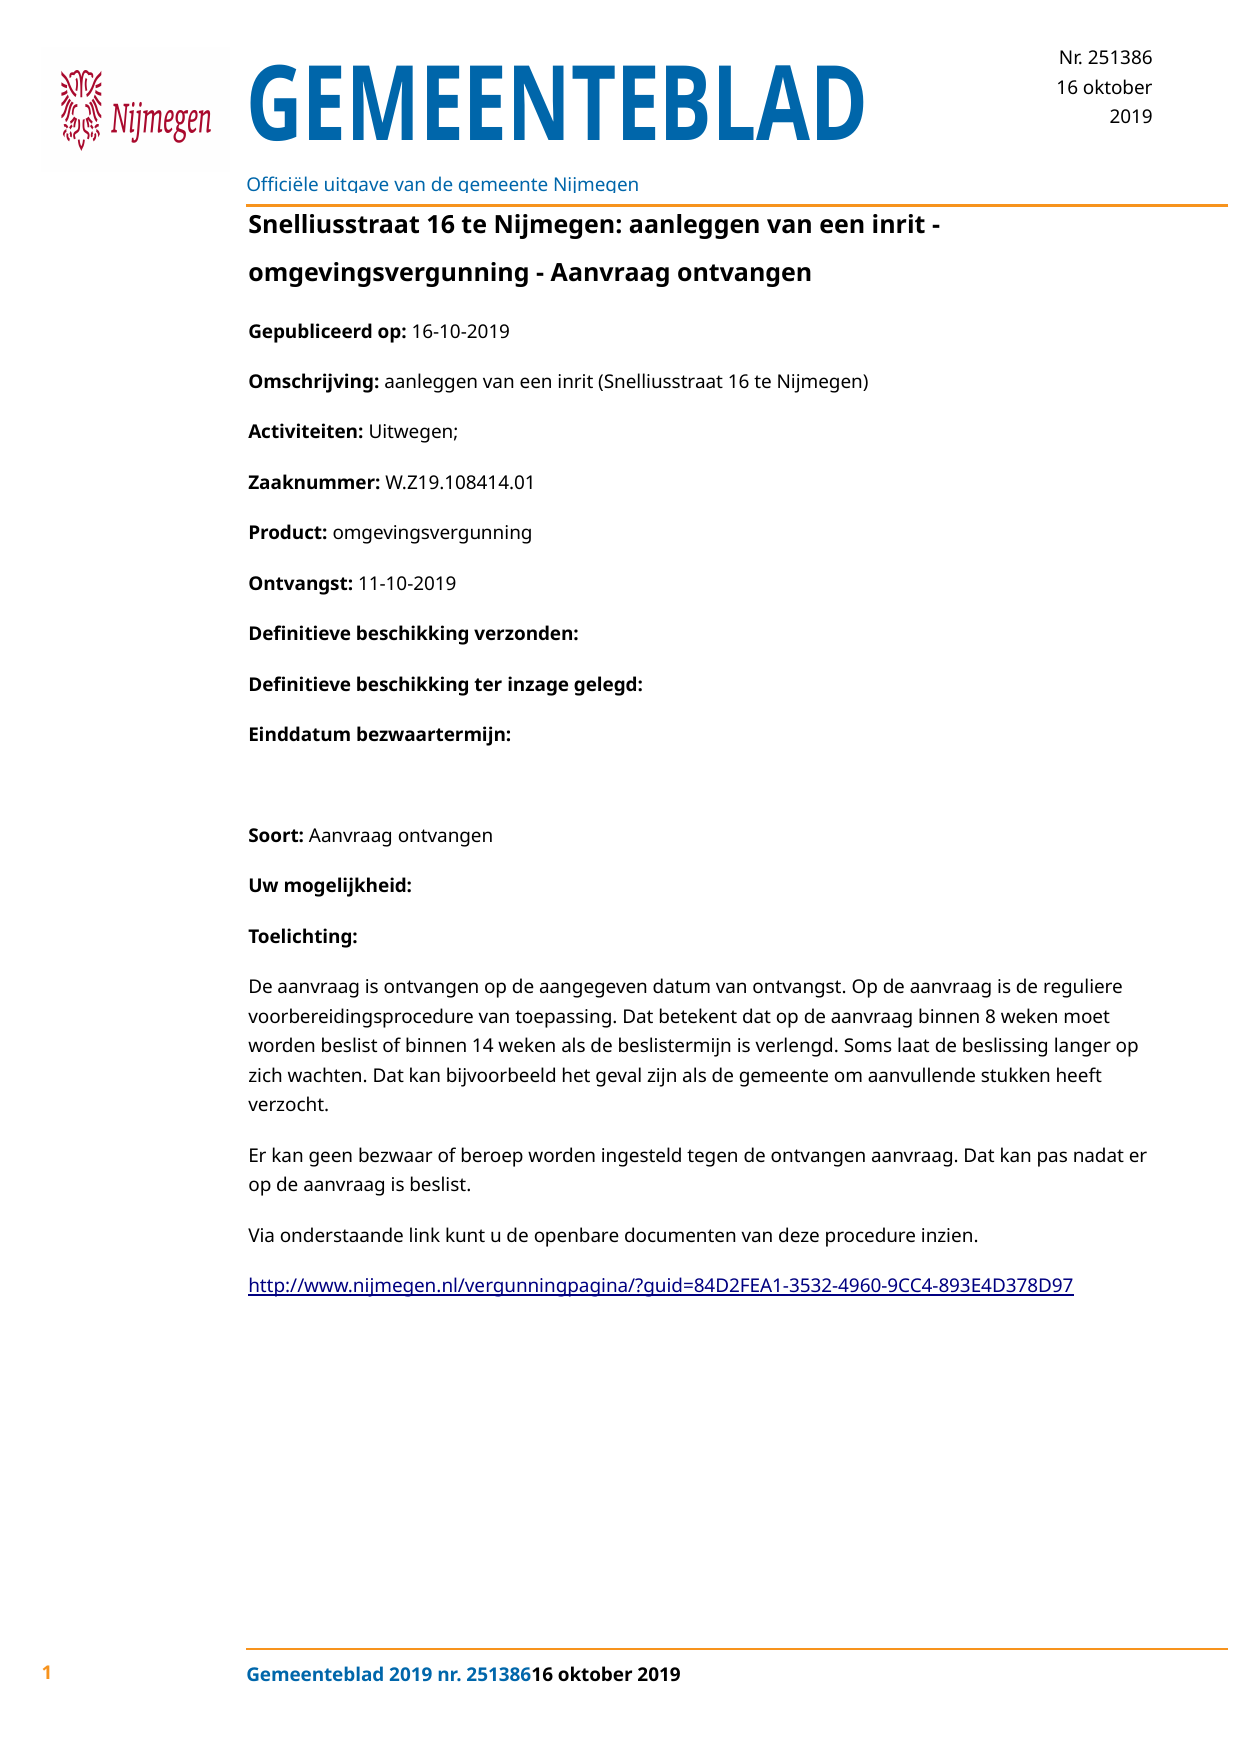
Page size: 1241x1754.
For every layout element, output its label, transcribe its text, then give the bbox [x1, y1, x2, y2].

text Einddatum bezwaartermijn: [248, 721, 1152, 747]
text De aanvraag is ontvangen op de aangegeven datum van ontvangst. Op de aanvraag is de reguliere voorbereidingsprocedure van toepassing. Dat betekent dat op de aanvraag binnen 8 weken moet worden beslist of binnen 14 weken als de beslistermijn is verlengd. Soms laat de beslissing langer op zich wachten. Dat kan bijvoorbeeld het geval zijn als de gemeente om aanvullende stukken heeft verzocht. [248, 973, 1152, 1117]
text Snelliusstraat 16 te Nijmegen: aanleggen van een inrit - omgevingsvergunning - Aanvraag ontvangen [248, 207, 1152, 288]
text Zaaknummer: W.Z19.108414.01 [248, 469, 1152, 495]
text http://www.nijmegen.nl/vergunningpagina/?guid=84D2FEA1-3532-4960-9CC4-893E4D378D97 [248, 1272, 1152, 1298]
text Activiteiten: Uitwegen; [248, 419, 1152, 444]
text Soort: Aanvraag ontvangen [248, 822, 1152, 848]
text Definitieve beschikking verzonden: [248, 620, 1152, 646]
text Gepubliceerd op: 16-10-2019 [248, 318, 1152, 344]
picture [41, 47, 231, 172]
text Via onderstaande link kunt u de openbare documenten van deze procedure inzien. [248, 1222, 1152, 1248]
text Definitieve beschikking ter inzage gelegd: [248, 671, 1152, 697]
text Uw mogelijkheid: [248, 872, 1152, 898]
text Omschrijving: aanleggen van een inrit (Snelliusstraat 16 te Nijmegen) [248, 368, 1152, 394]
text Product: omgevingsvergunning [248, 519, 1152, 545]
text Toelichting: [248, 923, 1152, 949]
text Er kan geen bezwaar of beroep worden ingesteld tegen de ontvangen aanvraag. Dat kan pas nadat er op de aanvraag is beslist. [248, 1142, 1152, 1197]
text Ontvangst: 11-10-2019 [248, 570, 1152, 596]
